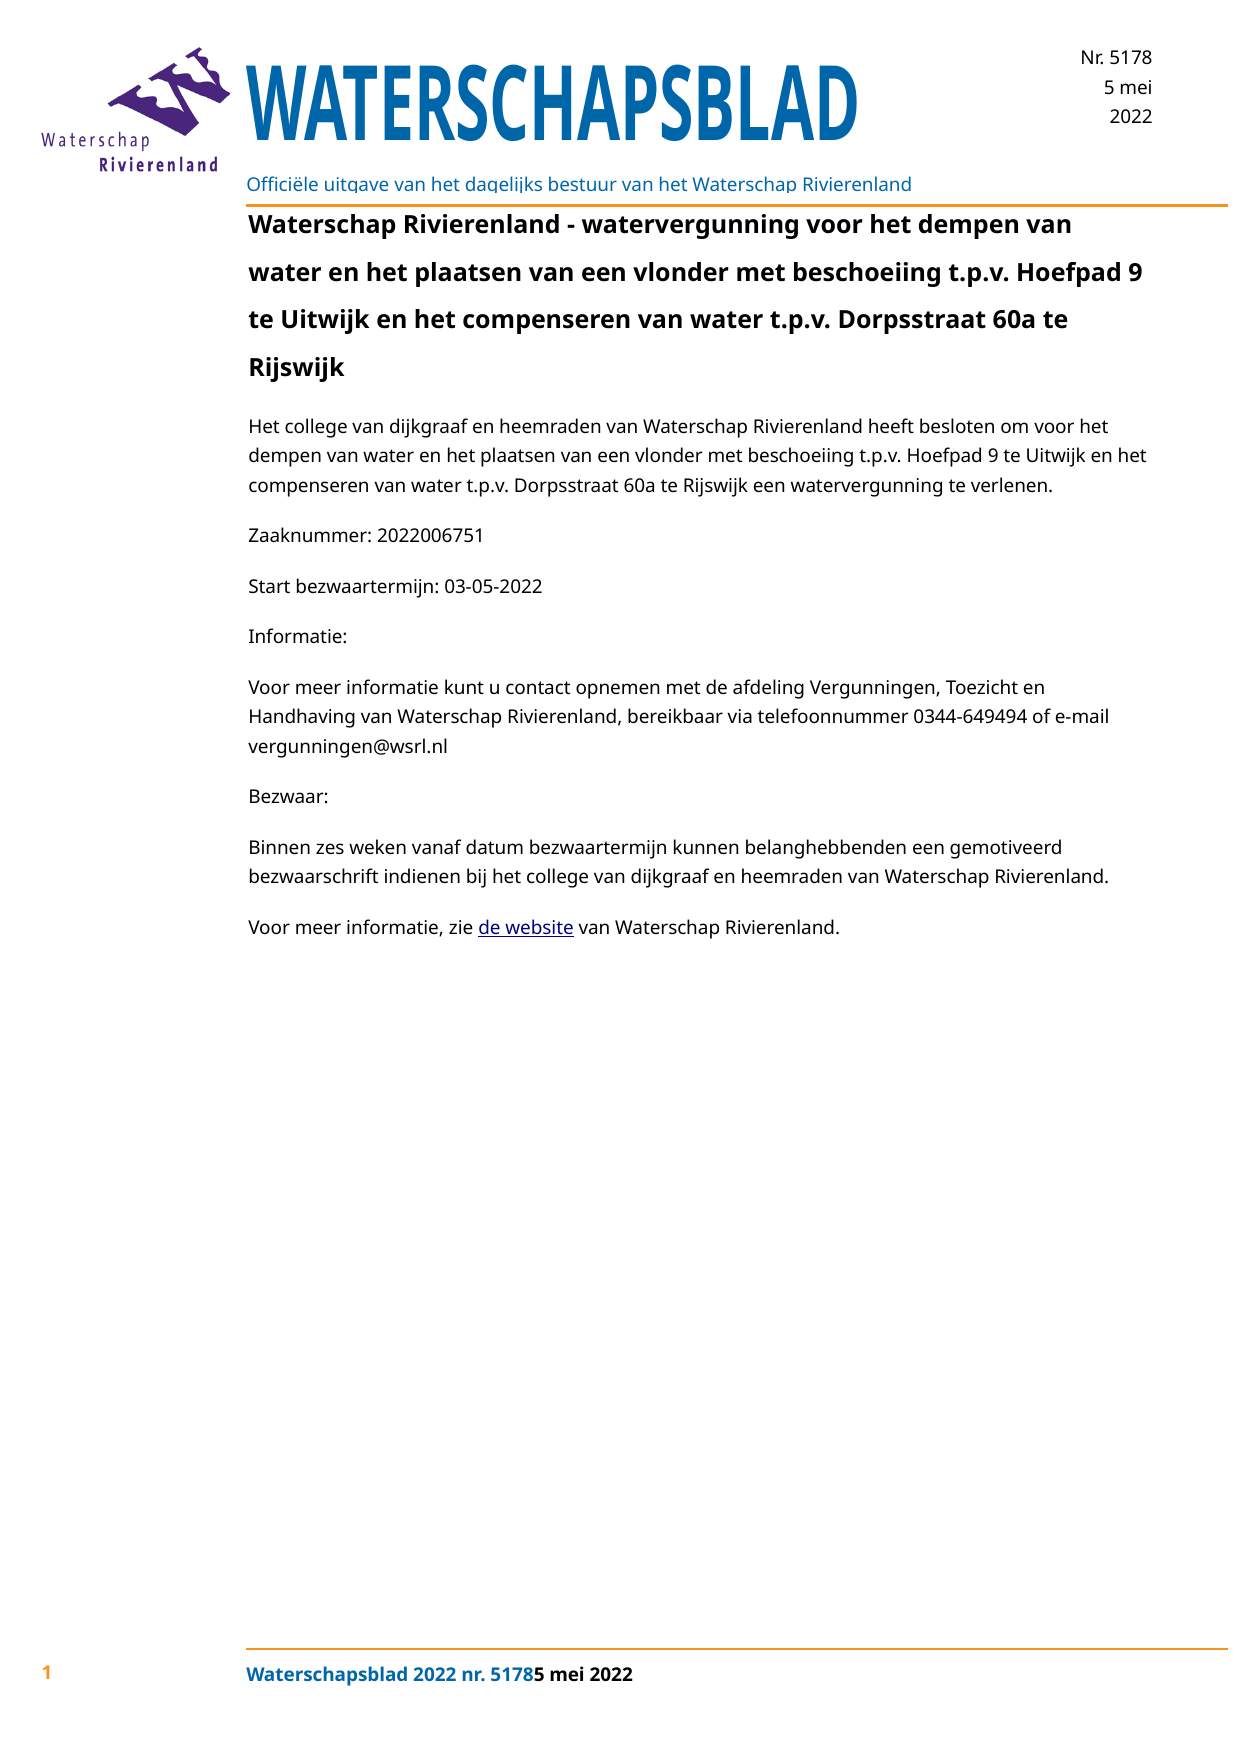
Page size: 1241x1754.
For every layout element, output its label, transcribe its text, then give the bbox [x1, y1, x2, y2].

text Informatie: [248, 623, 1152, 649]
text Waterschap Rivierenland - watervergunning voor het dempen van water en het plaatsen van een vlonder met beschoeiing t.p.v. Hoefpad 9 te Uitwijk en het compenseren van water t.p.v. Dorpsstraat 60a te Rijswijk [248, 207, 1152, 384]
text Voor meer informatie kunt u contact opnemen met de afdeling Vergunningen, Toezicht en Handhaving van Waterschap Rivierenland, bereikbaar via telefoonnummer 0344-649494 of e-mail vergunningen@wsrl.nl [248, 674, 1152, 759]
text Voor meer informatie, zie de website van Waterschap Rivierenland. [248, 914, 1152, 940]
text Binnen zes weken vanaf datum bezwaartermijn kunnen belanghebbenden een gemotiveerd bezwaarschrift indienen bij het college van dijkgraaf en heemraden van Waterschap Rivierenland. [248, 834, 1152, 889]
text Bezwaar: [248, 783, 1152, 809]
picture [41, 47, 231, 172]
text Zaaknummer: 2022006751 [248, 523, 1152, 548]
text Het college van dijkgraaf en heemraden van Waterschap Rivierenland heeft besloten om voor het dempen van water en het plaatsen van een vlonder met beschoeiing t.p.v. Hoefpad 9 te Uitwijk en het compenseren van water t.p.v. Dorpsstraat 60a te Rijswijk een watervergunning te verlenen. [248, 413, 1152, 498]
text Start bezwaartermijn: 03-05-2022 [248, 573, 1152, 599]
